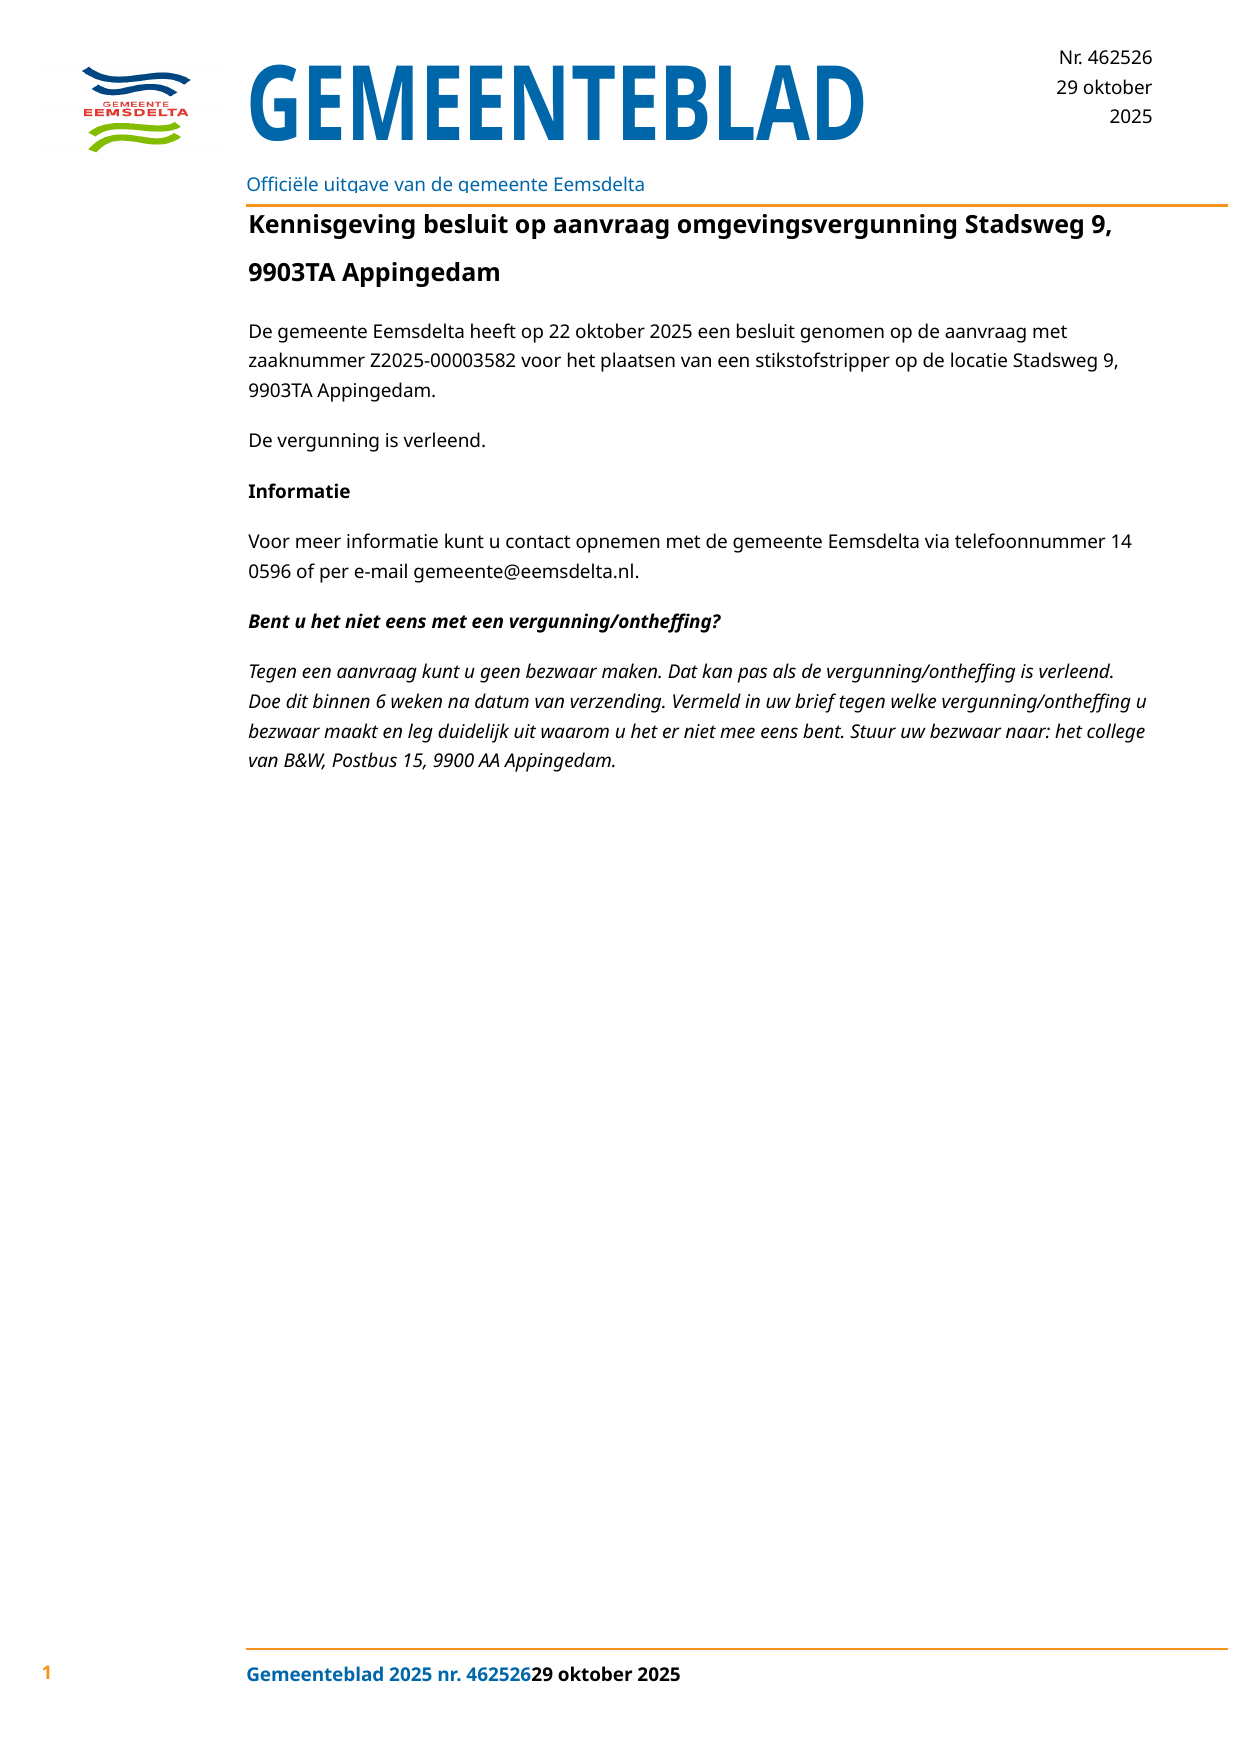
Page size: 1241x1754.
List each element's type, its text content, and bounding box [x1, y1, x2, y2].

text De gemeente Eemsdelta heeft op 22 oktober 2025 een besluit genomen op de aanvraag met zaaknummer Z2025-00003582 voor het plaatsen van een stikstofstripper op de locatie Stadsweg 9, 9903TA Appingedam. [248, 318, 1152, 403]
picture [41, 47, 231, 172]
text Kennisgeving besluit op aanvraag omgevingsvergunning Stadsweg 9, 9903TA Appingedam [248, 207, 1152, 288]
text Informatie [248, 478, 1152, 504]
text Voor meer informatie kunt u contact opnemen met de gemeente Eemsdelta via telefoonnummer 14 0596 of per e-mail gemeente@eemsdelta.nl. [248, 528, 1152, 584]
text Tegen een aanvraag kunt u geen bezwaar maken. Dat kan pas als de vergunning/ontheffing is verleend. Doe dit binnen 6 weken na datum van verzending. Vermeld in uw brief tegen welke vergunning/ontheffing u bezwaar maakt en leg duidelijk uit waarom u het er niet mee eens bent. Stuur uw bezwaar naar: het college van B&W, Postbus 15, 9900 AA Appingedam. [248, 659, 1152, 773]
text De vergunning is verleend. [248, 427, 1152, 453]
text Bent u het niet eens met een vergunning/ontheffing? [248, 608, 1152, 634]
